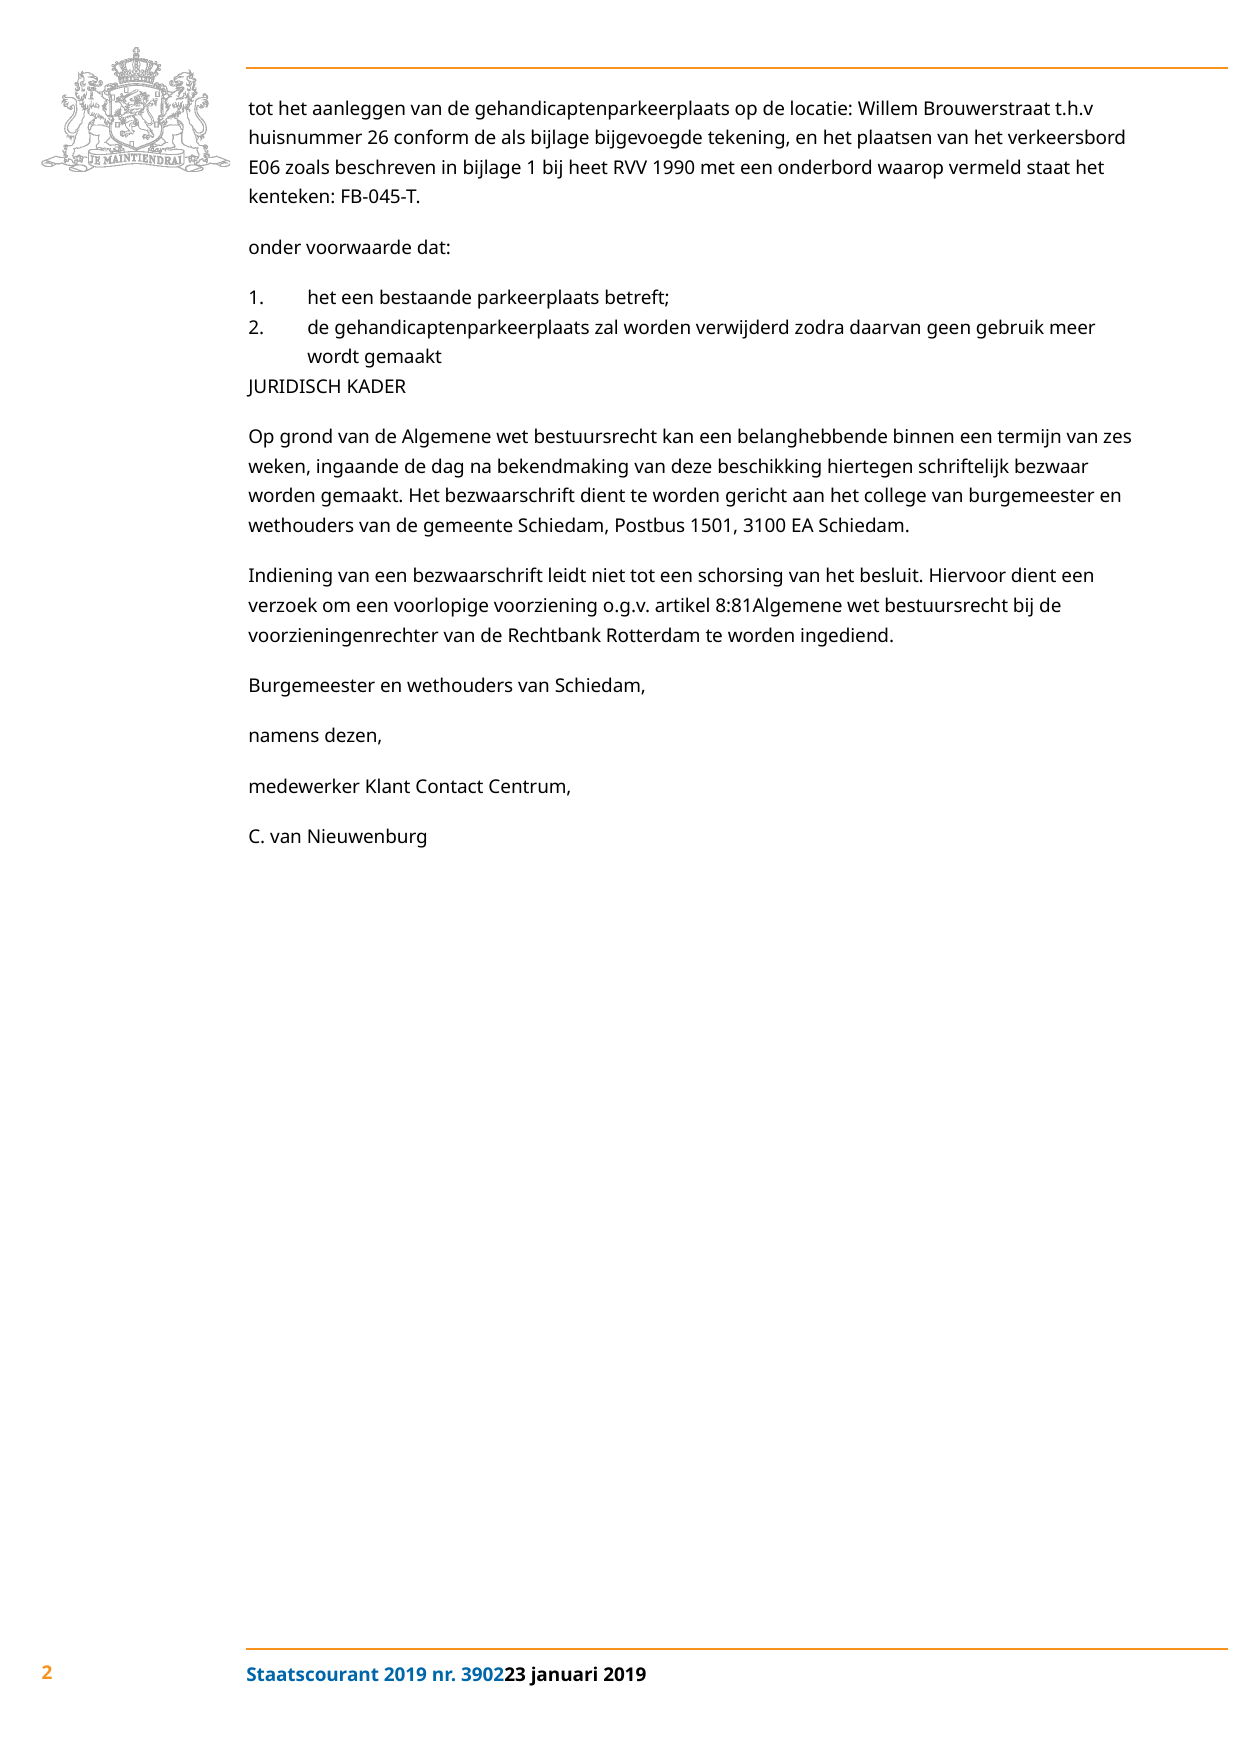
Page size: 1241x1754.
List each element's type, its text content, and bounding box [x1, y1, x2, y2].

list de gehandicaptenparkeerplaats zal worden verwijderd zodra daarvan geen gebruik meer wordt gemaakt [248, 314, 1152, 369]
text medewerker Klant Contact Centrum, [248, 773, 1152, 799]
text Indiening van een bezwaarschrift leidt niet tot een schorsing van het besluit. Hiervoor dient een verzoek om een voorlopige voorziening o.g.v. artikel 8:81Algemene wet bestuursrecht bij de voorzieningenrechter van de Rechtbank Rotterdam te worden ingediend. [248, 563, 1152, 648]
text namens dezen, [248, 723, 1152, 748]
text JURIDISCH KADER [248, 373, 1152, 399]
text tot het aanleggen van de gehandicaptenparkeerplaats op de locatie: Willem Brouwerstraat t.h.v huisnummer 26 conform de als bijlage bijgevoegde tekening, en het plaatsen van het verkeersbord E06 zoals beschreven in bijlage 1 bij heet RVV 1990 met een onderbord waarop vermeld staat het kenteken: FB-045-T. [248, 95, 1152, 209]
text Op grond van de Algemene wet bestuursrecht kan een belanghebbende binnen een termijn van zes weken, ingaande de dag na bekendmaking van deze beschikking hiertegen schriftelijk bezwaar worden gemaakt. Het bezwaarschrift dient te worden gericht aan het college van burgemeester en wethouders van de gemeente Schiedam, Postbus 1501, 3100 EA Schiedam. [248, 423, 1152, 538]
text C. van Nieuwenburg [248, 823, 1152, 849]
text onder voorwaarde dat: [248, 234, 1152, 260]
picture [41, 47, 231, 172]
text Burgemeester en wethouders van Schiedam, [248, 672, 1152, 698]
list het een bestaande parkeerplaats betreft; [248, 284, 1152, 310]
